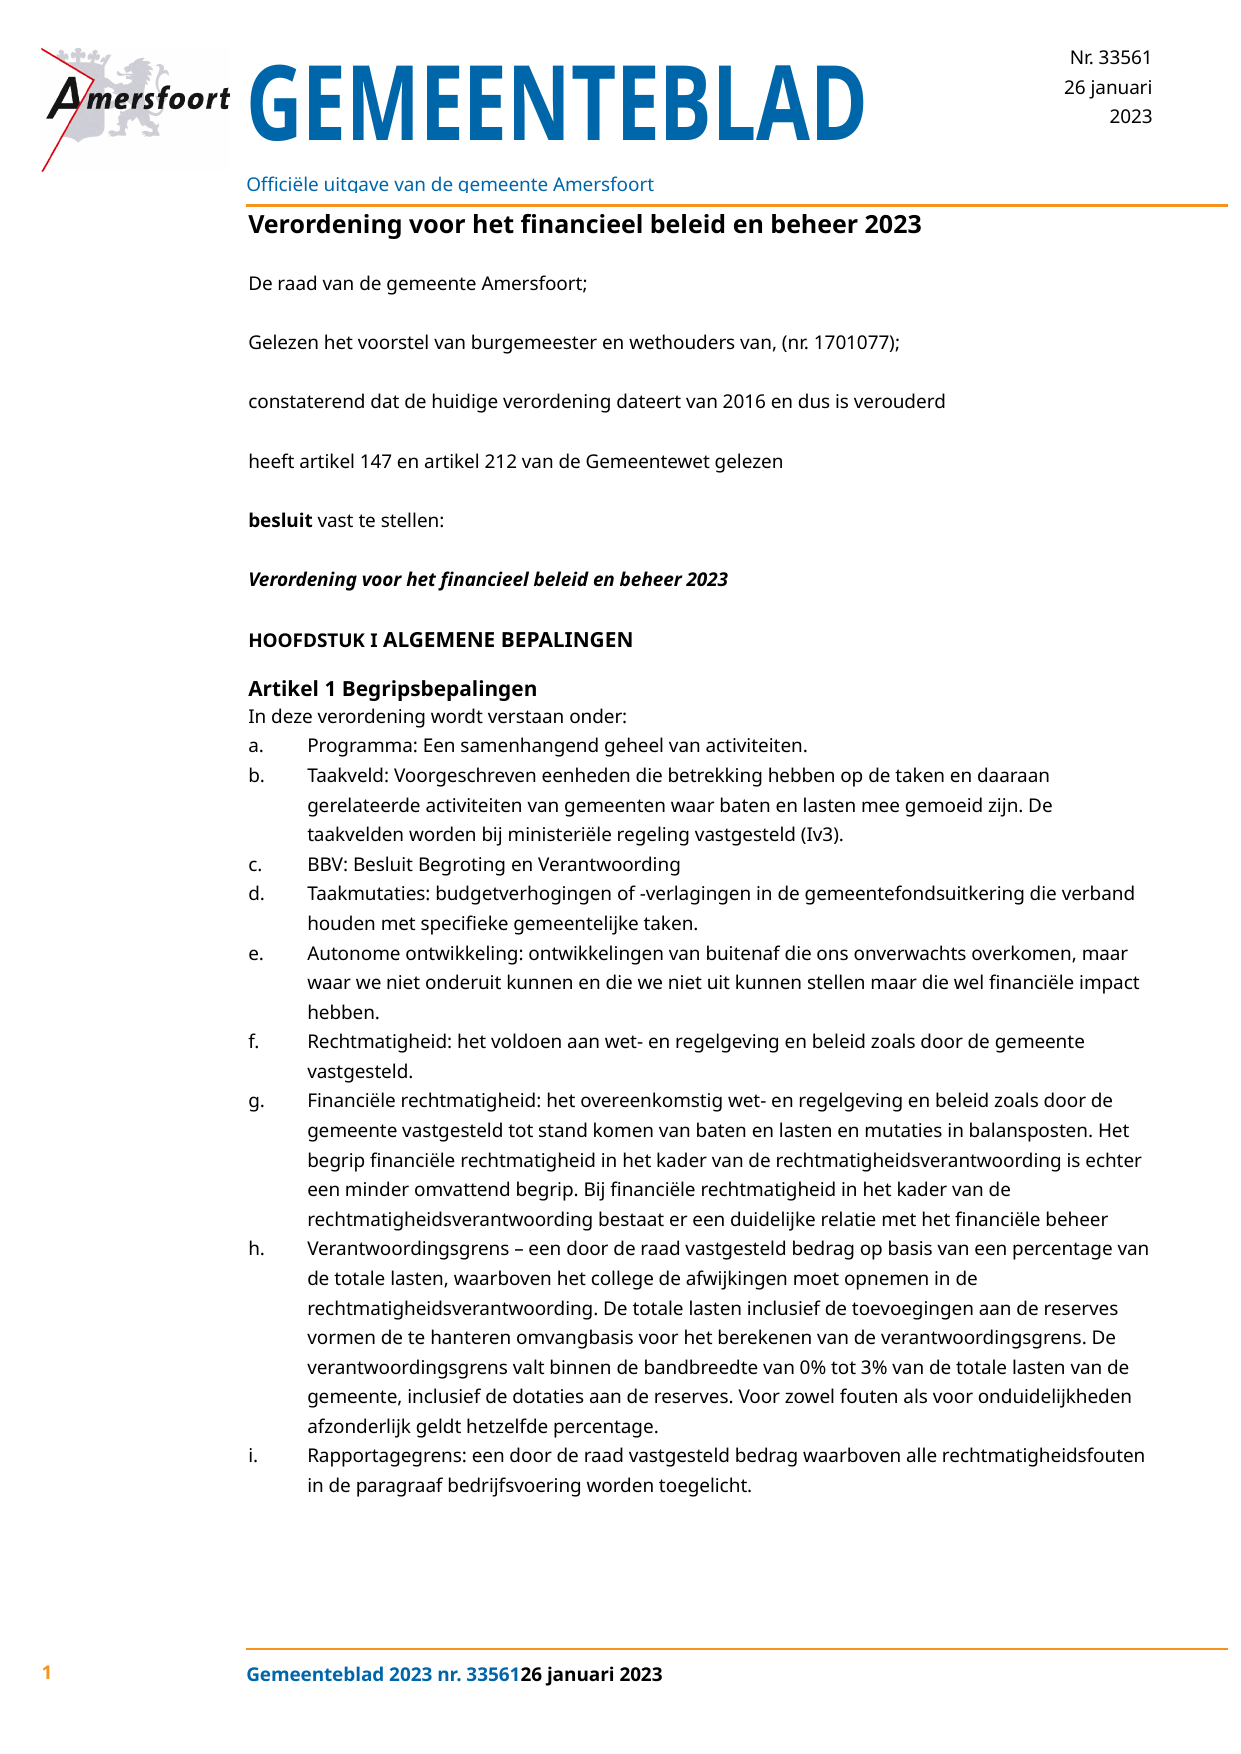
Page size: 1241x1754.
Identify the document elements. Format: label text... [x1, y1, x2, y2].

text Verordening voor het financieel beleid en beheer 2023 [248, 566, 1152, 592]
text besluit vast te stellen: [248, 507, 1152, 533]
list Rapportagegrens: een door de raad vastgesteld bedrag waarboven alle rechtmatigheidsfouten in de paragraaf bedrijfsvoering worden toegelicht. [248, 1443, 1152, 1498]
list Autonome ontwikkeling: ontwikkelingen van buitenaf die ons onverwachts overkomen, maar waar we niet onderuit kunnen en die we niet uit kunnen stellen maar die wel financiële impact hebben. [248, 940, 1152, 1024]
text heeft artikel 147 en artikel 212 van de Gemeentewet gelezen [248, 448, 1152, 473]
list Taakveld: Voorgeschreven eenheden die betrekking hebben op de taken en daaraan gerelateerde activiteiten van gemeenten waar baten en lasten mee gemoeid zijn. De taakvelden worden bij ministeriële regeling vastgesteld (Iv3). [248, 762, 1152, 847]
list Taakmutaties: budgetverhogingen of -verlagingen in de gemeentefondsuitkering die verband houden met specifieke gemeentelijke taken. [248, 881, 1152, 936]
picture [41, 47, 231, 172]
text Gelezen het voorstel van burgemeester en wethouders van, (nr. 1701077); [248, 329, 1152, 355]
list Verantwoordingsgrens – een door de raad vastgesteld bedrag op basis van een percentage van de totale lasten, waarboven het college de afwijkingen moet opnemen in de rechtmatigheidsverantwoording. De totale lasten inclusief de toevoegingen aan de reserves vormen de te hanteren omvangbasis voor het berekenen van de verantwoordingsgrens. De verantwoordingsgrens valt binnen de bandbreedte van 0% tot 3% van de totale lasten van de gemeente, inclusief de dotaties aan de reserves. Voor zowel fouten als voor onduidelijkheden afzonderlijk geldt hetzelfde percentage. [248, 1236, 1152, 1439]
text De raad van de gemeente Amersfoort; [248, 270, 1152, 296]
list Rechtmatigheid: het voldoen aan wet- en regelgeving en beleid zoals door de gemeente vastgesteld. [248, 1028, 1152, 1084]
text Artikel 1 Begripsbepalingen [248, 674, 1152, 703]
list Financiële rechtmatigheid: het overeenkomstig wet- en regelgeving en beleid zoals door de gemeente vastgesteld tot stand komen van baten en lasten en mutaties in balansposten. Het begrip financiële rechtmatigheid in het kader van de rechtmatigheidsverantwoording is echter een minder omvattend begrip. Bij financiële rechtmatigheid in het kader van de rechtmatigheidsverantwoording bestaat er een duidelijke relatie met het financiële beheer [248, 1088, 1152, 1232]
text constaterend dat de huidige verordening dateert van 2016 en dus is verouderd [248, 389, 1152, 414]
text Verordening voor het financieel beleid en beheer 2023 [248, 207, 1152, 241]
text HOOFDSTUK I ALGEMENE BEPALINGEN [248, 625, 1152, 654]
list Programma: Een samenhangend geheel van activiteiten. [248, 733, 1152, 758]
list BBV: Besluit Begroting en Verantwoording [248, 851, 1152, 877]
text In deze verordening wordt verstaan onder: [248, 703, 1152, 729]
